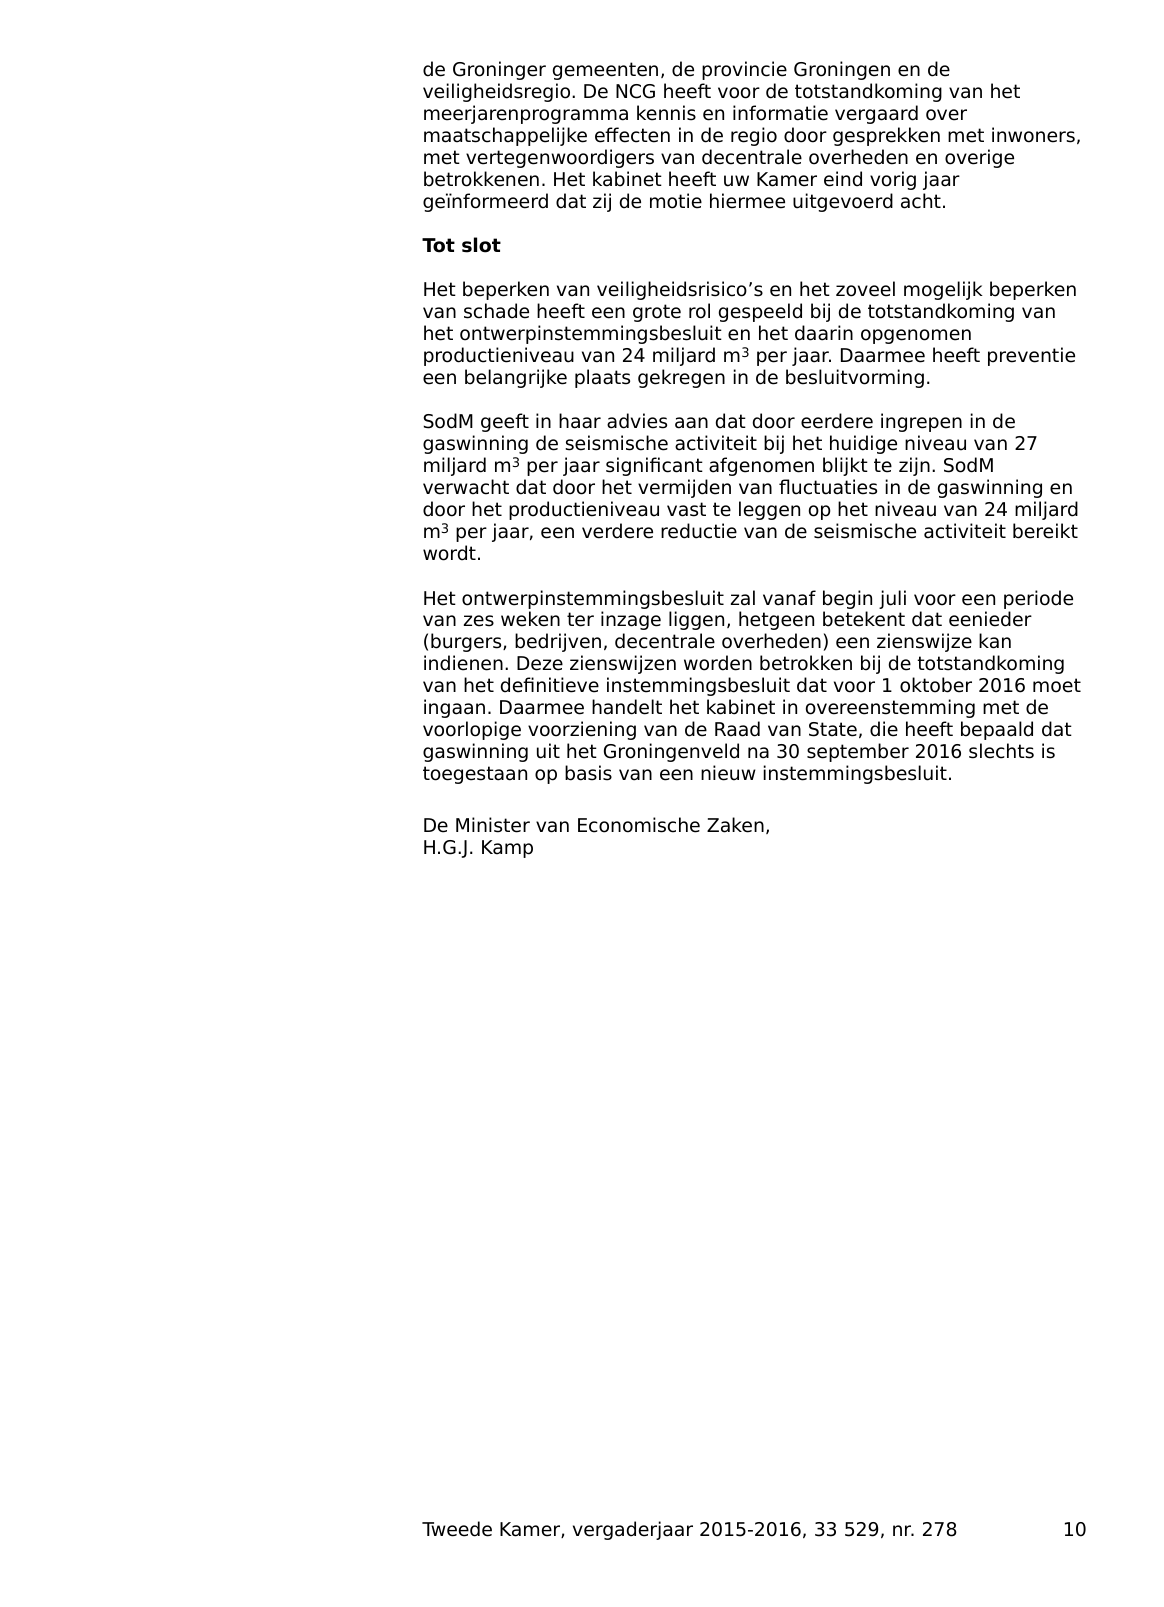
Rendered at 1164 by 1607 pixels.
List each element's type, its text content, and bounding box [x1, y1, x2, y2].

text De Minister van Economische Zaken, H.G.J. Kamp [422, 815, 1087, 859]
text de Groninger gemeenten, de provincie Groningen en de veiligheidsregio. De NCG heeft voor de totstandkoming van het meerjarenprogramma kennis en informatie vergaard over maatschappelijke effecten in de regio door gesprekken met inwoners, met vertegenwoordigers van decentrale overheden en overige betrokkenen. Het kabinet heeft uw Kamer eind vorig jaar geïnformeerd dat zij de motie hiermee uitgevoerd acht. [422, 59, 1087, 213]
text Het beperken van veiligheidsrisico’s en het zoveel mogelijk beperken van schade heeft een grote rol gespeeld bij de totstandkoming van het ontwerpinstemmingsbesluit en het daarin opgenomen productieniveau van 24 miljard m3 per jaar. Daarmee heeft preventie een belangrijke plaats gekregen in de besluitvorming. [422, 279, 1087, 389]
text Het ontwerpinstemmingsbesluit zal vanaf begin juli voor een periode van zes weken ter inzage liggen, hetgeen betekent dat eenieder (burgers, bedrijven, decentrale overheden) een zienswijze kan indienen. Deze zienswijzen worden betrokken bij de totstandkoming van het definitieve instemmingsbesluit dat voor 1 oktober 2016 moet ingaan. Daarmee handelt het kabinet in overeenstemming met de voorlopige voorziening van de Raad van State, die heeft bepaald dat gaswinning uit het Groningenveld na 30 september 2016 slechts is toegestaan op basis van een nieuw instemmingsbesluit. [422, 587, 1087, 785]
text SodM geeft in haar advies aan dat door eerdere ingrepen in de gaswinning de seismische activiteit bij het huidige niveau van 27 miljard m3 per jaar significant afgenomen blijkt te zijn. SodM verwacht dat door het vermijden van fluctuaties in de gaswinning en door het productieniveau vast te leggen op het niveau van 24 miljard m3 per jaar, een verdere reductie van de seismische activiteit bereikt wordt. [422, 411, 1087, 565]
subtitle Tot slot [422, 235, 1087, 257]
